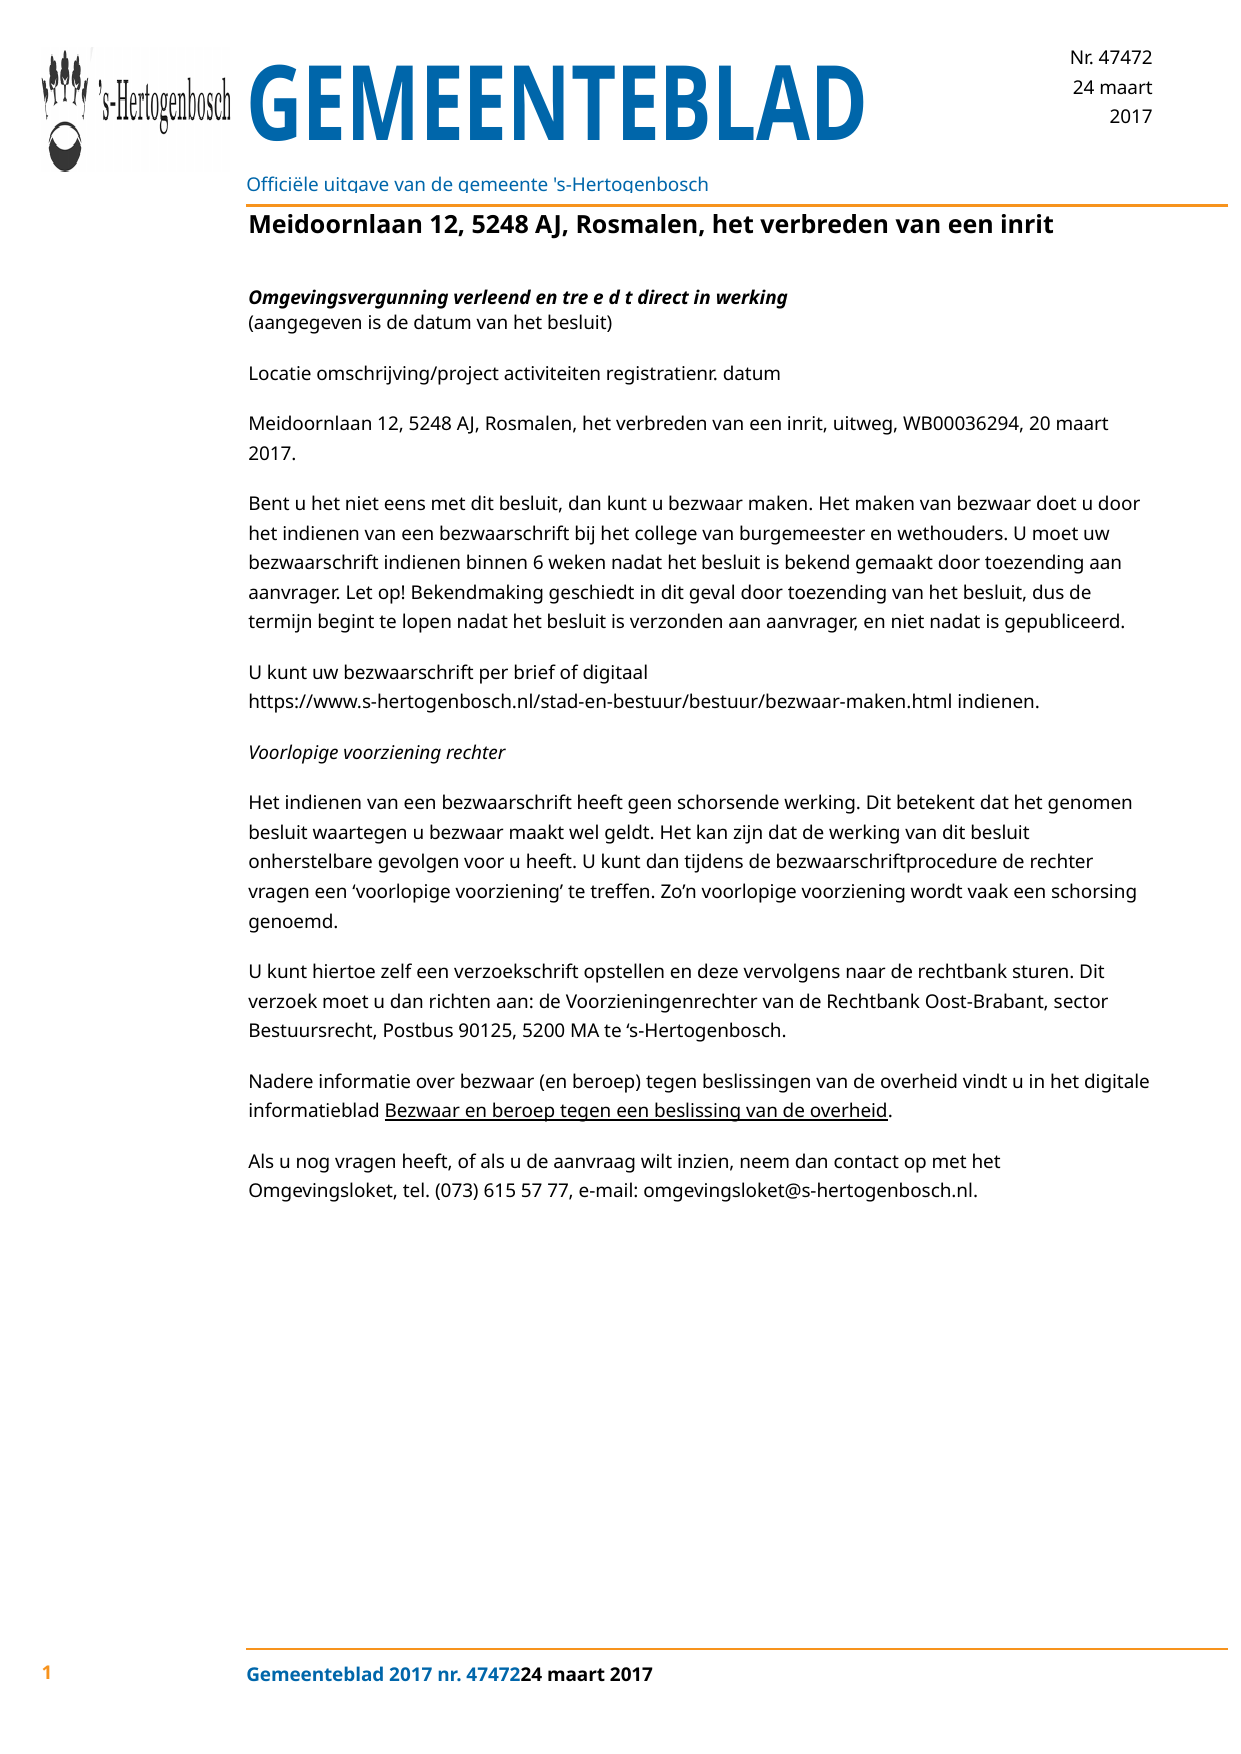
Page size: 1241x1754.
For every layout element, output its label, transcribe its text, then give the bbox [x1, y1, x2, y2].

text Nadere informatie over bezwaar (en beroep) tegen beslissingen van de overheid vindt u in het digitale informatieblad Bezwaar en beroep tegen een beslissing van de overheid. [248, 1068, 1152, 1123]
text Voorlopige voorziening rechter [248, 739, 1152, 765]
text Omgevingsvergunning verleend en tre e d t direct in werking [248, 284, 1152, 309]
text Locatie omschrijving/project activiteiten registratienr. datum [248, 360, 1152, 386]
text Als u nog vragen heeft, of als u de aanvraag wilt inzien, neem dan contact op met het Omgevingsloket, tel. (073) 615 57 77, e-mail: omgevingsloket@s-hertogenbosch.nl. [248, 1148, 1152, 1203]
text Meidoornlaan 12, 5248 AJ, Rosmalen, het verbreden van een inrit, uitweg, WB00036294, 20 maart 2017. [248, 410, 1152, 466]
text (aangegeven is de datum van het besluit) [248, 309, 1152, 335]
text U kunt uw bezwaarschrift per brief of digitaal https://www.s-hertogenbosch.nl/stad-en-bestuur/bestuur/bezwaar-maken.html indienen. [248, 659, 1152, 714]
text Bent u het niet eens met dit besluit, dan kunt u bezwaar maken. Het maken van bezwaar doet u door het indienen van een bezwaarschrift bij het college van burgemeester en wethouders. U moet uw bezwaarschrift indienen binnen 6 weken nadat het besluit is bekend gemaakt door toezending aan aanvrager. Let op! Bekendmaking geschiedt in dit geval door toezending van het besluit, dus de termijn begint te lopen nadat het besluit is verzonden aan aanvrager, en niet nadat is gepubliceerd. [248, 490, 1152, 634]
text Het indienen van een bezwaarschrift heeft geen schorsende werking. Dit betekent dat het genomen besluit waartegen u bezwaar maakt wel geldt. Het kan zijn dat de werking van dit besluit onherstelbare gevolgen voor u heeft. U kunt dan tijdens de bezwaarschriftprocedure de rechter vragen een ‘voorlopige voorziening’ te treffen. Zo’n voorlopige voorziening wordt vaak een schorsing genoemd. [248, 789, 1152, 934]
picture [41, 47, 231, 172]
text U kunt hiertoe zelf een verzoekschrift opstellen en deze vervolgens naar de rechtbank sturen. Dit verzoek moet u dan richten aan: de Voorzieningenrechter van de Rechtbank Oost-Brabant, sector Bestuursrecht, Postbus 90125, 5200 MA te ‘s-Hertogenbosch. [248, 958, 1152, 1043]
text Meidoornlaan 12, 5248 AJ, Rosmalen, het verbreden van een inrit [248, 207, 1152, 241]
